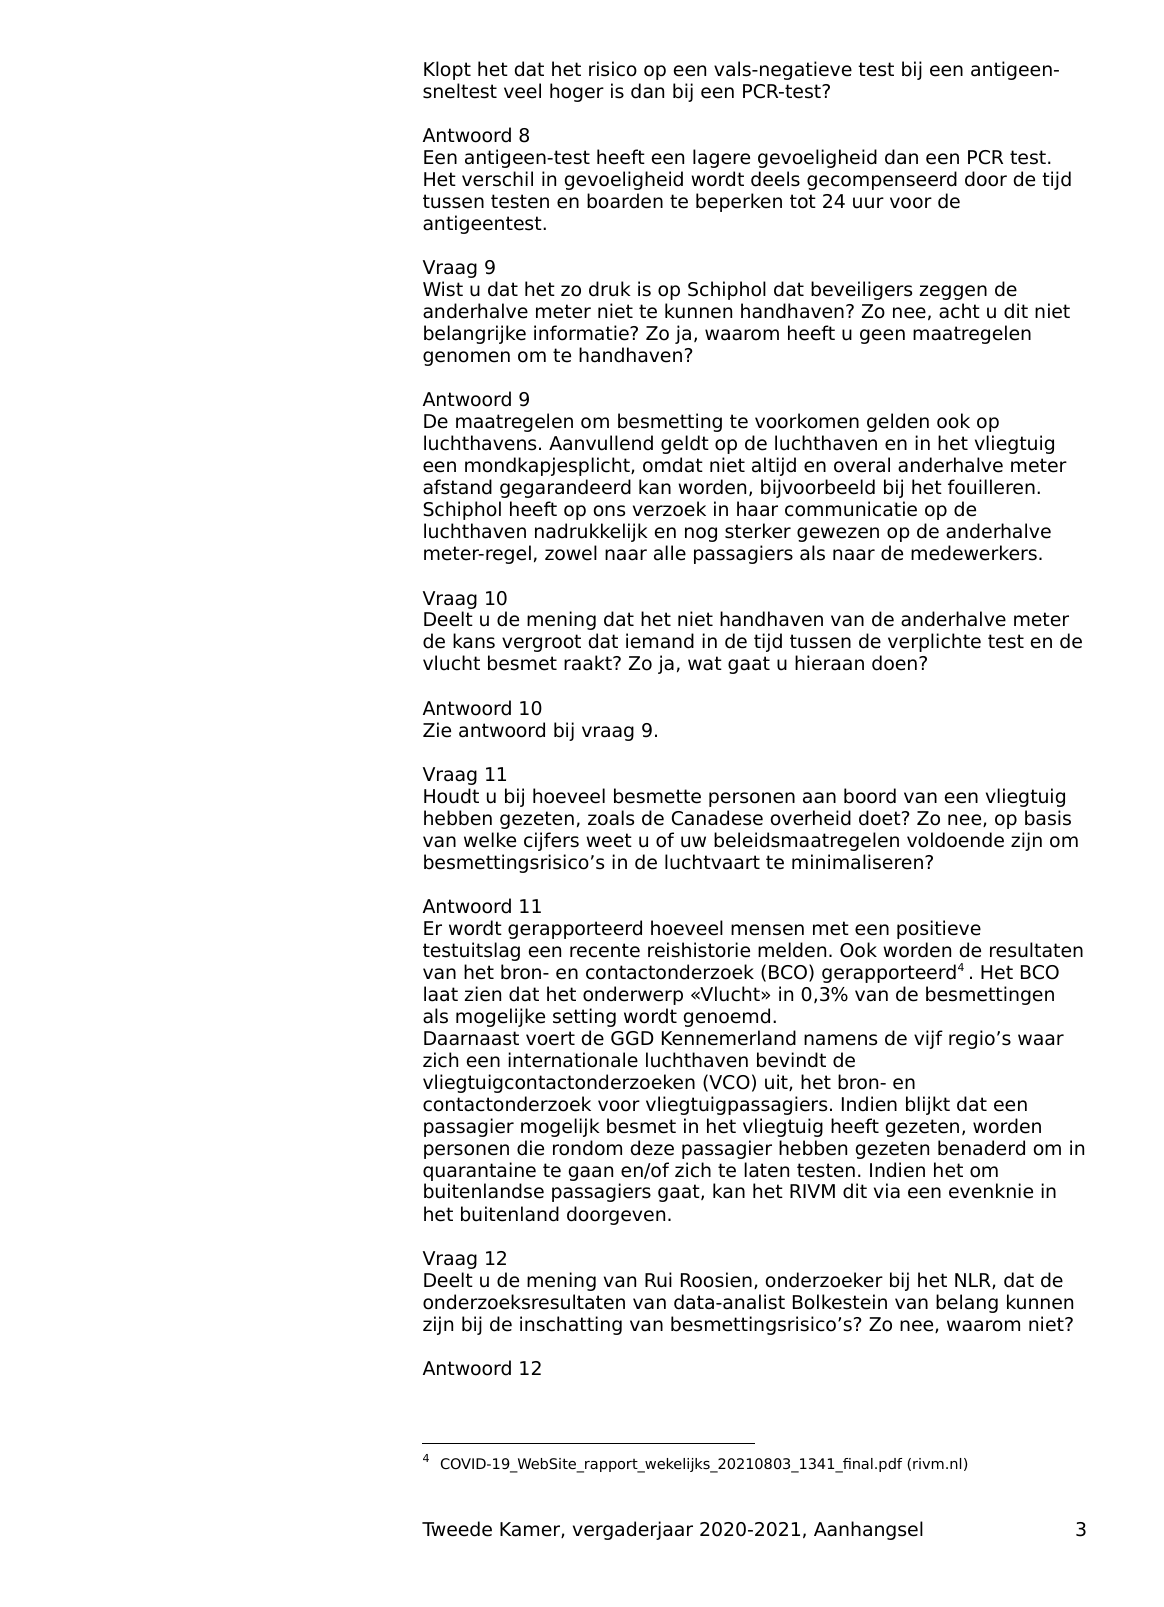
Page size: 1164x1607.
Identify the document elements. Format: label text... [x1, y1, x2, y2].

text Vraag 10 [422, 587, 1087, 609]
text Klopt het dat het risico op een vals-negatieve test bij een antigeen-sneltest veel hoger is dan bij een PCR-test? [422, 59, 1087, 103]
text Er wordt gerapporteerd hoeveel mensen met een positieve testuitslag een recente reishistorie melden. Ook worden de resultaten van het bron- en contactonderzoek (BCO) gerapporteerd. Het BCO laat zien dat het onderwerp «Vlucht» in 0,3% van de besmettingen als mogelijke setting wordt genoemd. [422, 918, 1087, 1028]
text Schiphol heeft op ons verzoek in haar communicatie op de luchthaven nadrukkelijk en nog sterker gewezen op de anderhalve meter-regel, zowel naar alle passagiers als naar de medewerkers. [422, 499, 1087, 565]
text Een antigeen-test heeft een lagere gevoeligheid dan een PCR test. Het verschil in gevoeligheid wordt deels gecompenseerd door de tijd tussen testen en boarden te beperken tot 24 uur voor de antigeentest. [422, 147, 1087, 235]
text Houdt u bij hoeveel besmette personen aan boord van een vliegtuig hebben gezeten, zoals de Canadese overheid doet? Zo nee, op basis van welke cijfers weet u of uw beleidsmaatregelen voldoende zijn om besmettingsrisico’s in de luchtvaart te minimaliseren? [422, 786, 1087, 873]
text Antwoord 12 [422, 1358, 1087, 1380]
text Antwoord 10 [422, 697, 1087, 719]
text Deelt u de mening van Rui Roosien, onderzoeker bij het NLR, dat de onderzoeksresultaten van data-analist Bolkestein van belang kunnen zijn bij de inschatting van besmettingsrisico’s? Zo nee, waarom niet? [422, 1269, 1087, 1336]
text De maatregelen om besmetting te voorkomen gelden ook op luchthavens. Aanvullend geldt op de luchthaven en in het vliegtuig een mondkapjesplicht, omdat niet altijd en overal anderhalve meter afstand gegarandeerd kan worden, bijvoorbeeld bij het fouilleren. [422, 411, 1087, 499]
text Deelt u de mening dat het niet handhaven van de anderhalve meter de kans vergroot dat iemand in de tijd tussen de verplichte test en de vlucht besmet raakt? Zo ja, wat gaat u hieraan doen? [422, 609, 1087, 675]
text Vraag 9 [422, 257, 1087, 279]
text Zie antwoord bij vraag 9. [422, 719, 1087, 741]
text Antwoord 8 [422, 125, 1087, 147]
text Vraag 12 [422, 1248, 1087, 1269]
text Vraag 11 [422, 764, 1087, 786]
text Daarnaast voert de GGD Kennemerland namens de vijf regio’s waar zich een internationale luchthaven bevindt de vliegtuigcontactonderzoeken (VCO) uit, het bron- en contactonderzoek voor vliegtuigpassagiers. Indien blijkt dat een passagier mogelijk besmet in het vliegtuig heeft gezeten, worden personen die rondom deze passagier hebben gezeten benaderd om in quarantaine te gaan en/of zich te laten testen. Indien het om buitenlandse passagiers gaat, kan het RIVM dit via een evenknie in het buitenland doorgeven. [422, 1028, 1087, 1225]
text COVID-19_WebSite_rapport_wekelijks_20210803_1341_final.pdf (rivm.nl) [422, 1452, 1087, 1474]
text Wist u dat het zo druk is op Schiphol dat beveiligers zeggen de anderhalve meter niet te kunnen handhaven? Zo nee, acht u dit niet belangrijke informatie? Zo ja, waarom heeft u geen maatregelen genomen om te handhaven? [422, 279, 1087, 367]
text Antwoord 9 [422, 389, 1087, 411]
text Antwoord 11 [422, 896, 1087, 918]
